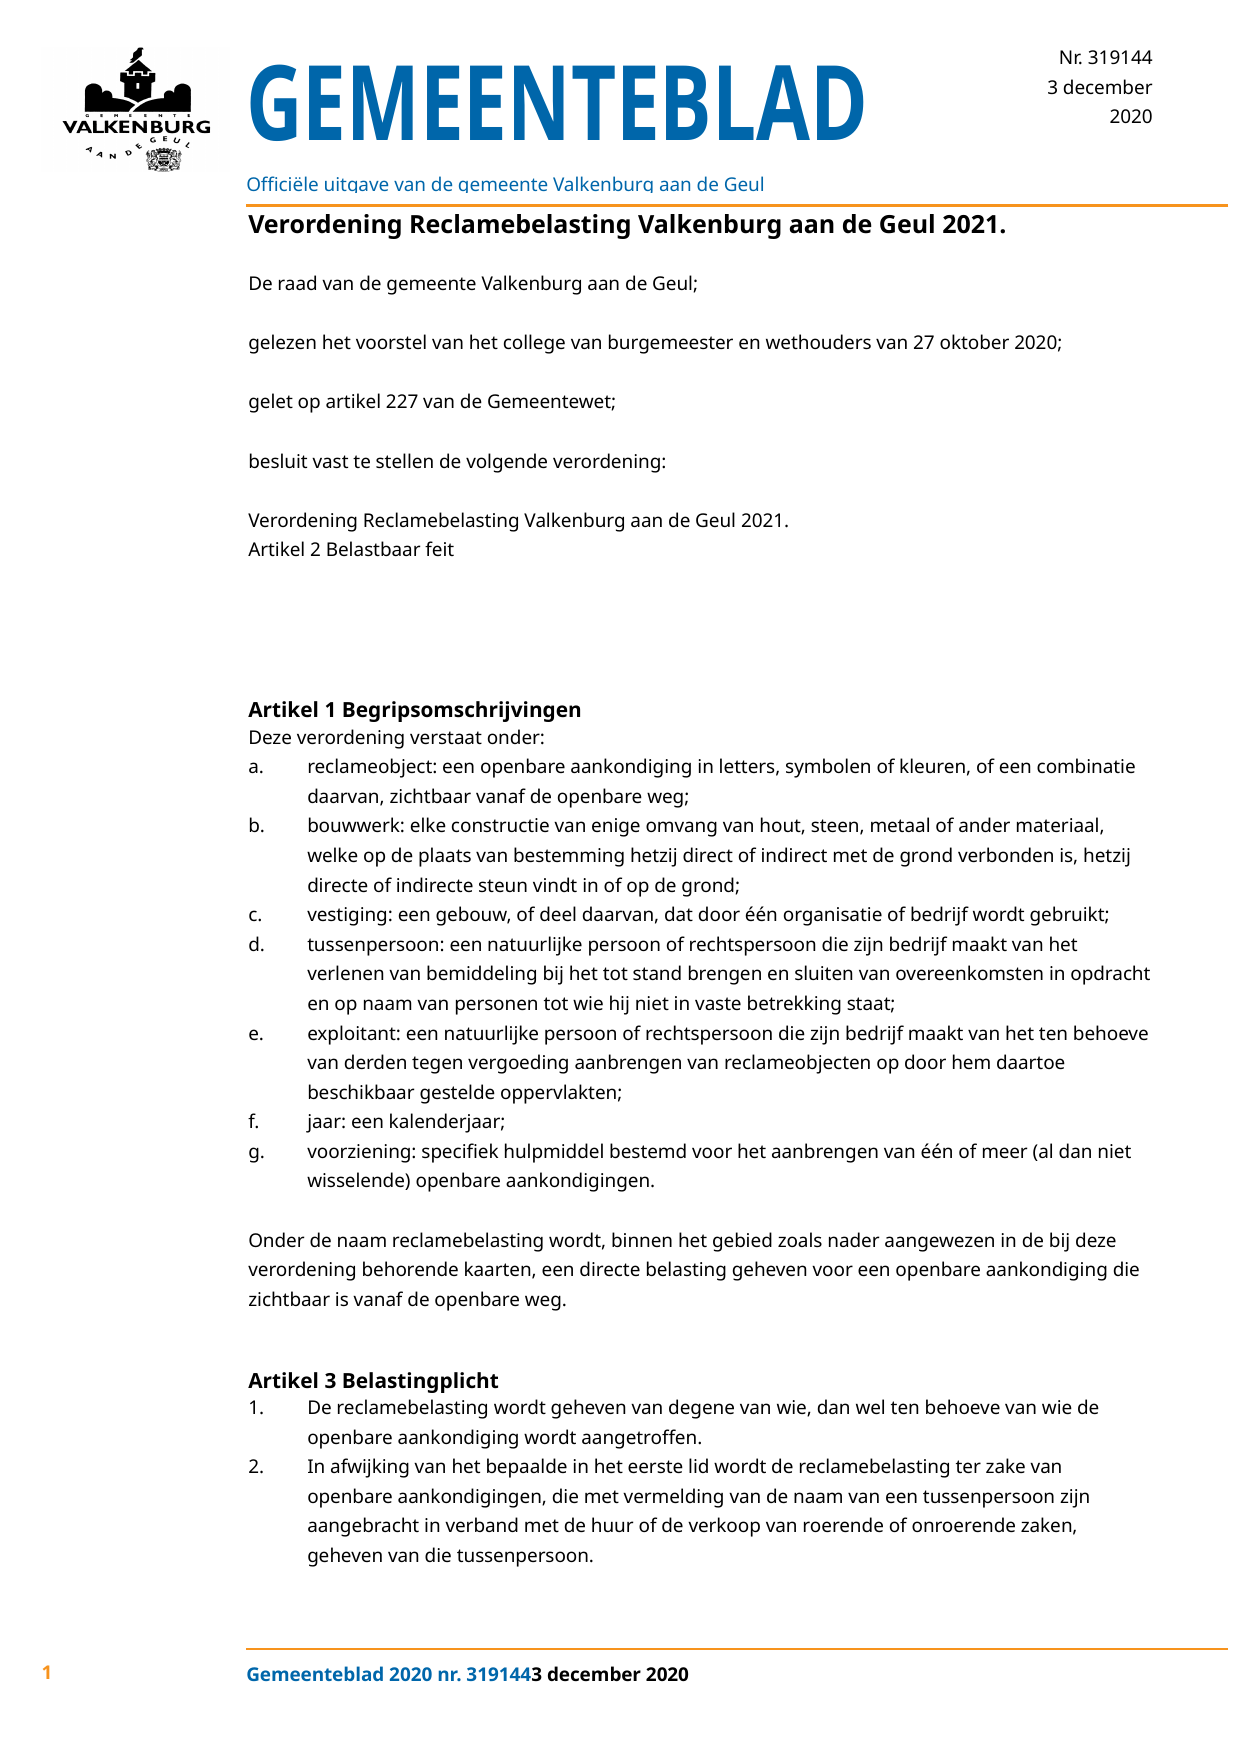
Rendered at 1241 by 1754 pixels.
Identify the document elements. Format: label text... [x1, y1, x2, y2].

text Verordening Reclamebelasting Valkenburg aan de Geul 2021. [248, 507, 1152, 533]
text De raad van de gemeente Valkenburg aan de Geul; [248, 270, 1152, 296]
list jaar: een kalenderjaar; [248, 1108, 1152, 1134]
text Artikel 3 Belastingplicht [248, 1366, 1152, 1394]
list vestiging: een gebouw, of deel daarvan, dat door één organisatie of bedrijf wordt gebruikt; [248, 901, 1152, 927]
picture [41, 47, 231, 172]
text gelet op artikel 227 van de Gemeentewet; [248, 389, 1152, 414]
list tussenpersoon: een natuurlijke persoon of rechtspersoon die zijn bedrijf maakt van het verlenen van bemiddeling bij het tot stand brengen en sluiten van overeenkomsten in opdracht en op naam van personen tot wie hij niet in vaste betrekking staat; [248, 931, 1152, 1016]
text Onder de naam reclamebelasting wordt, binnen het gebied zoals nader aangewezen in de bij deze verordening behorende kaarten, een directe belasting geheven voor een openbare aankondiging die zichtbaar is vanaf de openbare weg. [248, 1227, 1152, 1312]
list In afwijking van het bepaalde in het eerste lid wordt de reclamebelasting ter zake van openbare aankondigingen, die met vermelding van de naam van een tussenpersoon zijn aangebracht in verband met de huur of de verkoop van roerende of onroerende zaken, geheven van die tussenpersoon. [248, 1453, 1152, 1568]
text Deze verordening verstaat onder: [248, 724, 1152, 749]
list reclameobject: een openbare aankondiging in letters, symbolen of kleuren, of een combinatie daarvan, zichtbaar vanaf de openbare weg; [248, 753, 1152, 809]
text besluit vast te stellen de volgende verordening: [248, 448, 1152, 473]
list exploitant: een natuurlijke persoon of rechtspersoon die zijn bedrijf maakt van het ten behoeve van derden tegen vergoeding aanbrengen van reclameobjecten op door hem daartoe beschikbaar gestelde oppervlakten; [248, 1020, 1152, 1104]
list bouwwerk: elke constructie van enige omvang van hout, steen, metaal of ander materiaal, welke op de plaats van bestemming hetzij direct of indirect met de grond verbonden is, hetzij directe of indirecte steun vindt in of op de grond; [248, 813, 1152, 897]
text Verordening Reclamebelasting Valkenburg aan de Geul 2021. [248, 207, 1152, 241]
list voorziening: specifiek hulpmiddel bestemd voor het aanbrengen van één of meer (al dan niet wisselende) openbare aankondigingen. [248, 1138, 1152, 1193]
text gelezen het voorstel van het college van burgemeester en wethouders van 27 oktober 2020; [248, 329, 1152, 355]
text Artikel 2 Belastbaar feit [248, 537, 1152, 562]
list De reclamebelasting wordt geheven van degene van wie, dan wel ten behoeve van wie de openbare aankondiging wordt aangetroffen. [248, 1394, 1152, 1450]
text Artikel 1 Begripsomschrijvingen [248, 695, 1152, 724]
